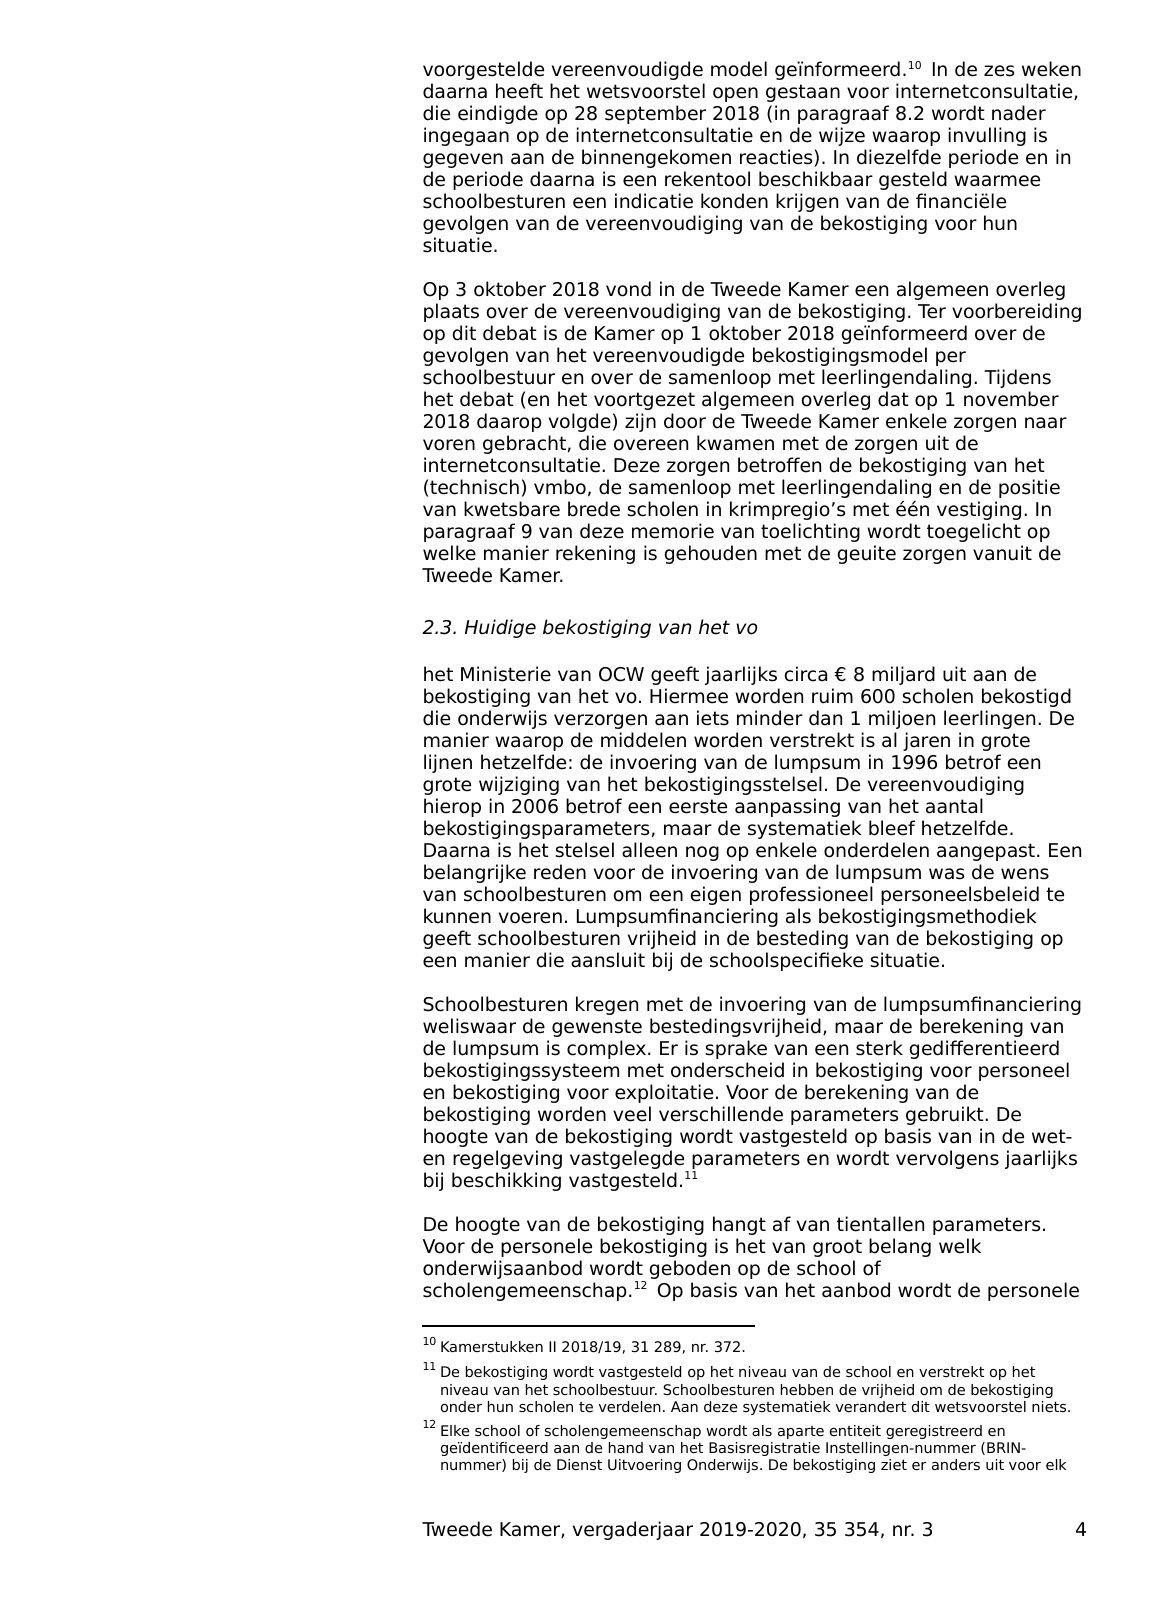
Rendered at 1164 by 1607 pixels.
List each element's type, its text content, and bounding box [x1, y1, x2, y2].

text Elke school of scholengemeenschap wordt als aparte entiteit geregistreerd en geïdentificeerd aan de hand van het Basisregistratie Instellingen-nummer (BRIN-nummer) bij de Dienst Uitvoering Onderwijs. De bekostiging ziet er anders uit voor elk [422, 1418, 1087, 1474]
text De bekostiging wordt vastgesteld op het niveau van de school en verstrekt op het niveau van het schoolbestuur. Schoolbesturen hebben de vrijheid om de bekostiging onder hun scholen te verdelen. Aan deze systematiek verandert dit wetsvoorstel niets. [422, 1360, 1087, 1416]
text Kamerstukken II 2018/19, 31 289, nr. 372. [422, 1335, 1087, 1357]
text De hoogte van de bekostiging hangt af van tientallen parameters. Voor de personele bekostiging is het van groot belang welk onderwijsaanbod wordt geboden op de school of scholengemeenschap. Op basis van het aanbod wordt de personele [422, 1214, 1087, 1302]
text het Ministerie van OCW geeft jaarlijks circa € 8 miljard uit aan de bekostiging van het vo. Hiermee worden ruim 600 scholen bekostigd die onderwijs verzorgen aan iets minder dan 1 miljoen leerlingen. De manier waarop de middelen worden verstrekt is al jaren in grote lijnen hetzelfde: de invoering van de lumpsum in 1996 betrof een grote wijziging van het bekostigingsstelsel. De vereenvoudiging hierop in 2006 betrof een eerste aanpassing van het aantal bekostigingsparameters, maar de systematiek bleef hetzelfde. Daarna is het stelsel alleen nog op enkele onderdelen aangepast. Een belangrijke reden voor de invoering van de lumpsum was de wens van schoolbesturen om een eigen professioneel personeelsbeleid te kunnen voeren. Lumpsumfinanciering als bekostigingsmethodiek geeft schoolbesturen vrijheid in de besteding van de bekostiging op een manier die aansluit bij de schoolspecifieke situatie. [422, 664, 1087, 971]
text Schoolbesturen kregen met de invoering van de lumpsumfinanciering weliswaar de gewenste bestedingsvrijheid, maar de berekening van de lumpsum is complex. Er is sprake van een sterk gedifferentieerd bekostigingssysteem met onderscheid in bekostiging voor personeel en bekostiging voor exploitatie. Voor de berekening van de bekostiging worden veel verschillende parameters gebruikt. De hoogte van de bekostiging wordt vastgesteld op basis van in de wet- en regelgeving vastgelegde parameters en wordt vervolgens jaarlijks bij beschikking vastgesteld. [422, 994, 1087, 1191]
text voorgestelde vereenvoudigde model geïnformeerd. In de zes weken daarna heeft het wetsvoorstel open gestaan voor internetconsultatie, die eindigde op 28 september 2018 (in paragraaf 8.2 wordt nader ingegaan op de internetconsultatie en de wijze waarop invulling is gegeven aan de binnengekomen reacties). In diezelfde periode en in de periode daarna is een rekentool beschikbaar gesteld waarmee schoolbesturen een indicatie konden krijgen van de financiële gevolgen van de vereenvoudiging van de bekostiging voor hun situatie. [422, 59, 1087, 257]
subtitle 2.3. Huidige bekostiging van het vo [422, 617, 1087, 639]
text Op 3 oktober 2018 vond in de Tweede Kamer een algemeen overleg plaats over de vereenvoudiging van de bekostiging. Ter voorbereiding op dit debat is de Kamer op 1 oktober 2018 geïnformeerd over de gevolgen van het vereenvoudigde bekostigingsmodel per schoolbestuur en over de samenloop met leerlingendaling. Tijdens het debat (en het voortgezet algemeen overleg dat op 1 november 2018 daarop volgde) zijn door de Tweede Kamer enkele zorgen naar voren gebracht, die overeen kwamen met de zorgen uit de internetconsultatie. Deze zorgen betroffen de bekostiging van het (technisch) vmbo, de samenloop met leerlingendaling en de positie van kwetsbare brede scholen in krimpregio’s met één vestiging. In paragraaf 9 van deze memorie van toelichting wordt toegelicht op welke manier rekening is gehouden met de geuite zorgen vanuit de Tweede Kamer. [422, 279, 1087, 587]
